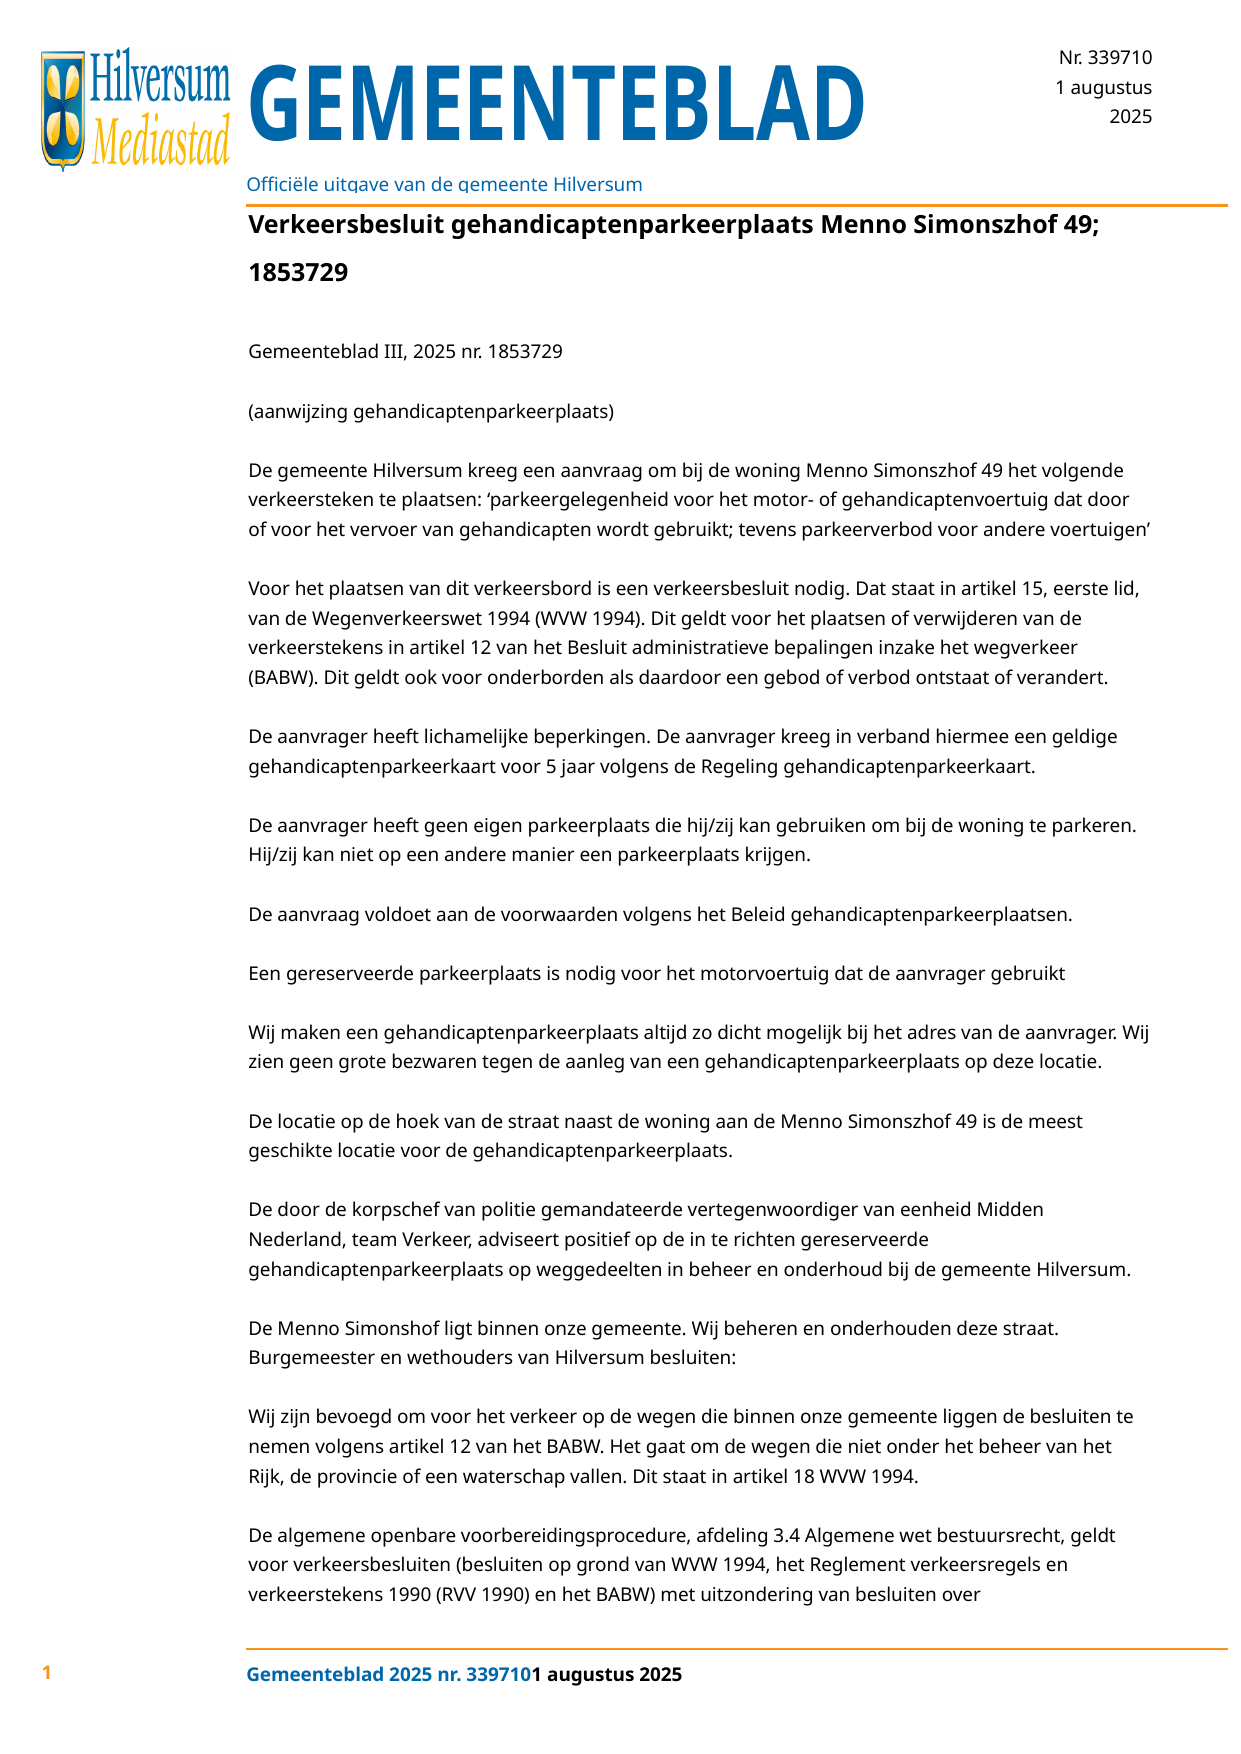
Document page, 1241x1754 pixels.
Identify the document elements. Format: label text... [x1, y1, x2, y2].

text Nederland, team Verkeer, adviseert positief op de in te richten gereserveerde [248, 1226, 1152, 1252]
text De locatie op de hoek van de straat naast de woning aan de Menno Simonszhof 49 is de meest geschikte locatie voor de gehandicaptenparkeerplaats. [248, 1108, 1152, 1163]
text Gemeenteblad III, 2025 nr. 1853729 [248, 339, 1152, 364]
text De gemeente Hilversum kreeg een aanvraag om bij de woning Menno Simonszhof 49 het volgende verkeersteken te plaatsen: ‘parkeergelegenheid voor het motor- of gehandicaptenvoertuig dat door of voor het vervoer van gehandicapten wordt gebruikt; tevens parkeerverbod voor andere voertuigen’ [248, 457, 1152, 542]
text (aanwijzing gehandicaptenparkeerplaats) [248, 398, 1152, 423]
text De Menno Simonshof ligt binnen onze gemeente. Wij beheren en onderhouden deze straat. [248, 1315, 1152, 1341]
text De aanvrager heeft geen eigen parkeerplaats die hij/zij kan gebruiken om bij de woning te parkeren. Hij/zij kan niet op een andere manier een parkeerplaats krijgen. [248, 812, 1152, 867]
text Wij zijn bevoegd om voor het verkeer op de wegen die binnen onze gemeente liggen de besluiten te nemen volgens artikel 12 van het BABW. Het gaat om de wegen die niet onder het beheer van het Rijk, de provincie of een waterschap vallen. Dit staat in artikel 18 WVW 1994. [248, 1404, 1152, 1488]
text De algemene openbare voorbereidingsprocedure, afdeling 3.4 Algemene wet bestuursrecht, geldt voor verkeersbesluiten (besluiten op grond van WVW 1994, het Reglement verkeersregels en verkeerstekens 1990 (RVV 1990) en het BABW) met uitzondering van besluiten over [248, 1522, 1152, 1607]
text Een gereserveerde parkeerplaats is nodig voor het motorvoertuig dat de aanvrager gebruikt [248, 960, 1152, 986]
text Burgemeester en wethouders van Hilversum besluiten: [248, 1344, 1152, 1370]
text gehandicaptenparkeerplaats op weggedeelten in beheer en onderhoud bij de gemeente Hilversum. [248, 1256, 1152, 1281]
text De aanvraag voldoet aan de voorwaarden volgens het Beleid gehandicaptenparkeerplaatsen. [248, 901, 1152, 926]
text De door de korpschef van politie gemandateerde vertegenwoordiger van eenheid Midden [248, 1197, 1152, 1222]
text De aanvrager heeft lichamelijke beperkingen. De aanvrager kreeg in verband hiermee een geldige gehandicaptenparkeerkaart voor 5 jaar volgens de Regeling gehandicaptenparkeerkaart. [248, 723, 1152, 778]
text Wij maken een gehandicaptenparkeerplaats altijd zo dicht mogelijk bij het adres van de aanvrager. Wij zien geen grote bezwaren tegen de aanleg van een gehandicaptenparkeerplaats op deze locatie. [248, 1019, 1152, 1074]
picture [41, 47, 231, 172]
text Verkeersbesluit gehandicaptenparkeerplaats Menno Simonszhof 49; 1853729 [248, 207, 1152, 288]
text Voor het plaatsen van dit verkeersbord is een verkeersbesluit nodig. Dat staat in artikel 15, eerste lid, van de Wegenverkeerswet 1994 (WVW 1994). Dit geldt voor het plaatsen of verwijderen van de verkeerstekens in artikel 12 van het Besluit administratieve bepalingen inzake het wegverkeer (BABW). Dit geldt ook voor onderborden als daardoor een gebod of verbod ontstaat of verandert. [248, 575, 1152, 690]
